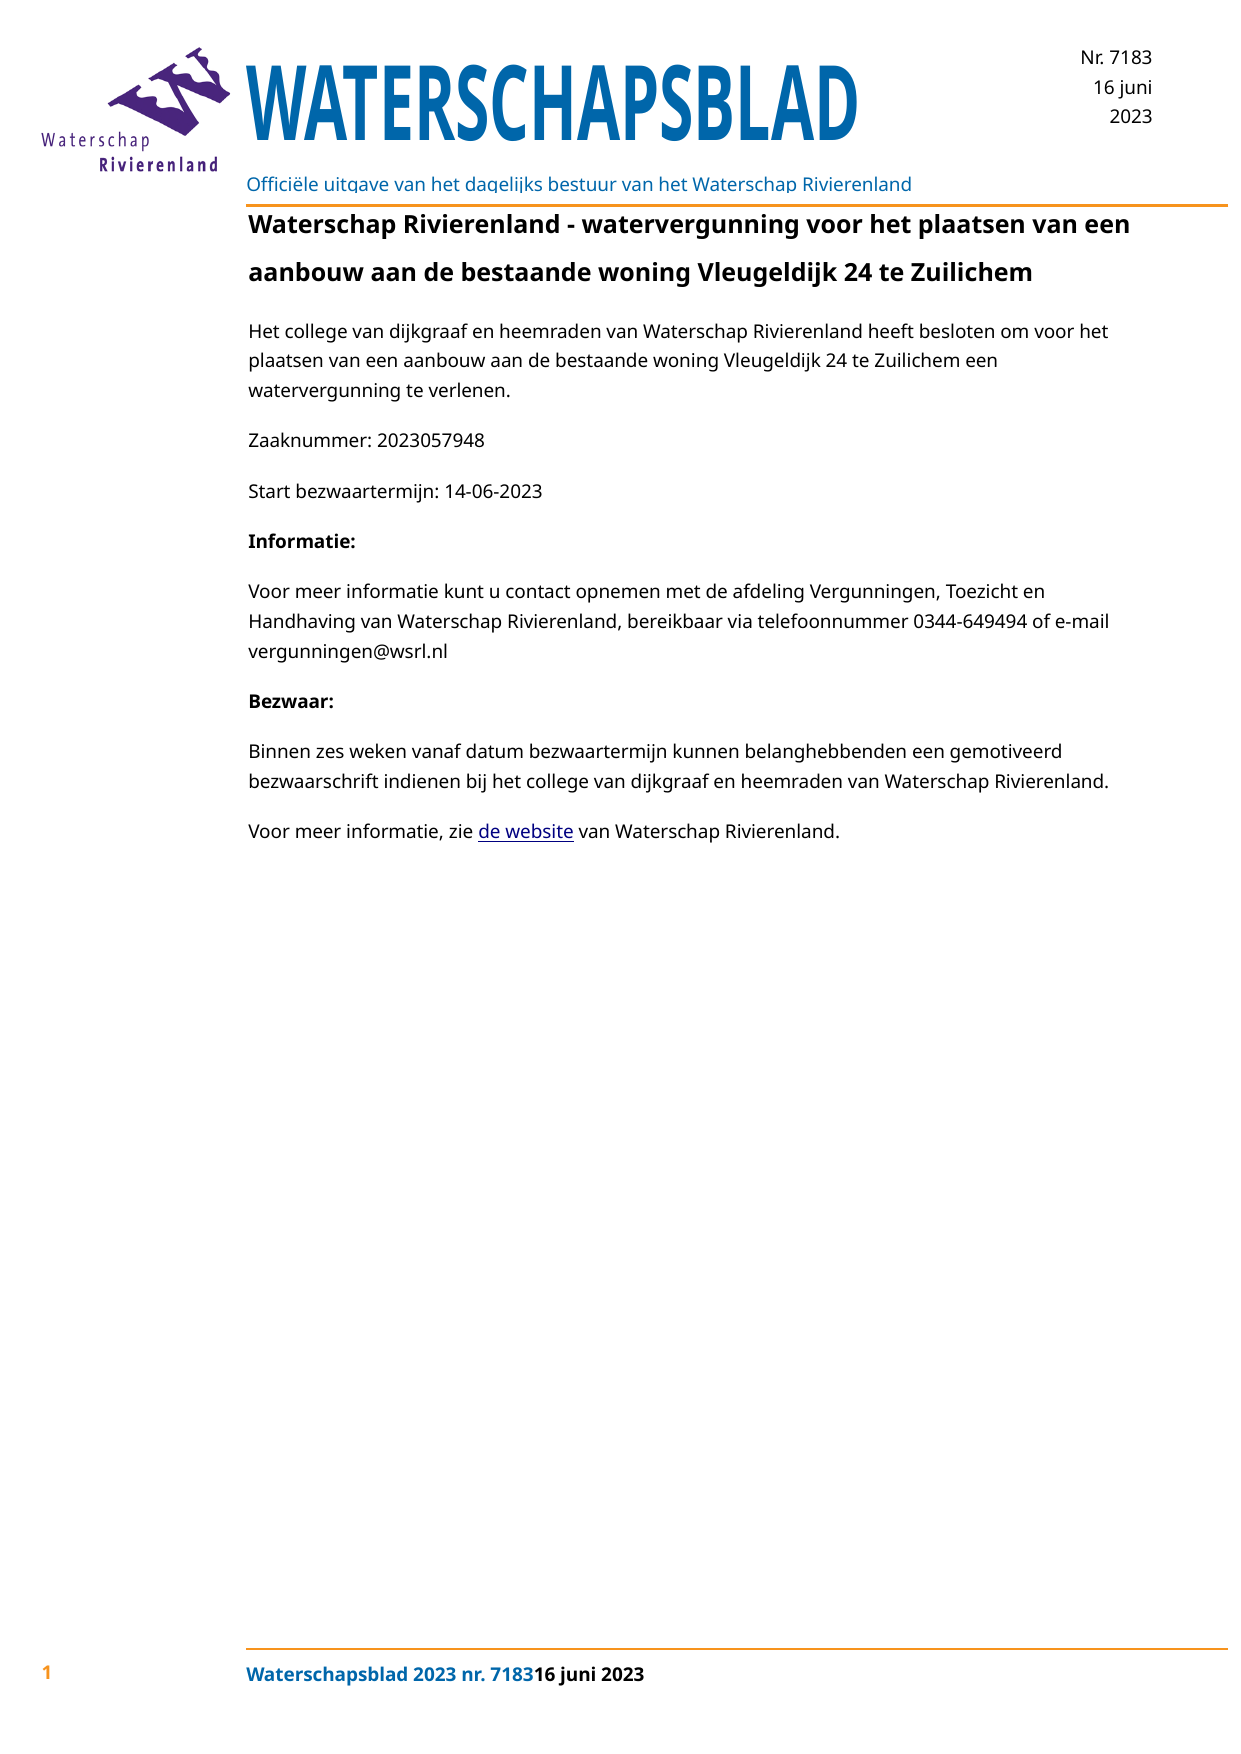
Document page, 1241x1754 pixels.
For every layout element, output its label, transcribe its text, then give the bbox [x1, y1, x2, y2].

text Informatie: [248, 528, 1152, 554]
text Zaaknummer: 2023057948 [248, 427, 1152, 453]
text Het college van dijkgraaf en heemraden van Waterschap Rivierenland heeft besloten om voor het plaatsen van een aanbouw aan de bestaande woning Vleugeldijk 24 te Zuilichem een watervergunning te verlenen. [248, 318, 1152, 403]
text Voor meer informatie kunt u contact opnemen met de afdeling Vergunningen, Toezicht en Handhaving van Waterschap Rivierenland, bereikbaar via telefoonnummer 0344-649494 of e-mail vergunningen@wsrl.nl [248, 579, 1152, 664]
picture [41, 47, 231, 172]
text Waterschap Rivierenland - watervergunning voor het plaatsen van een aanbouw aan de bestaande woning Vleugeldijk 24 te Zuilichem [248, 207, 1152, 288]
text Bezwaar: [248, 688, 1152, 714]
text Binnen zes weken vanaf datum bezwaartermijn kunnen belanghebbenden een gemotiveerd bezwaarschrift indienen bij het college van dijkgraaf en heemraden van Waterschap Rivierenland. [248, 739, 1152, 794]
text Voor meer informatie, zie de website van Waterschap Rivierenland. [248, 819, 1152, 844]
text Start bezwaartermijn: 14-06-2023 [248, 478, 1152, 504]
